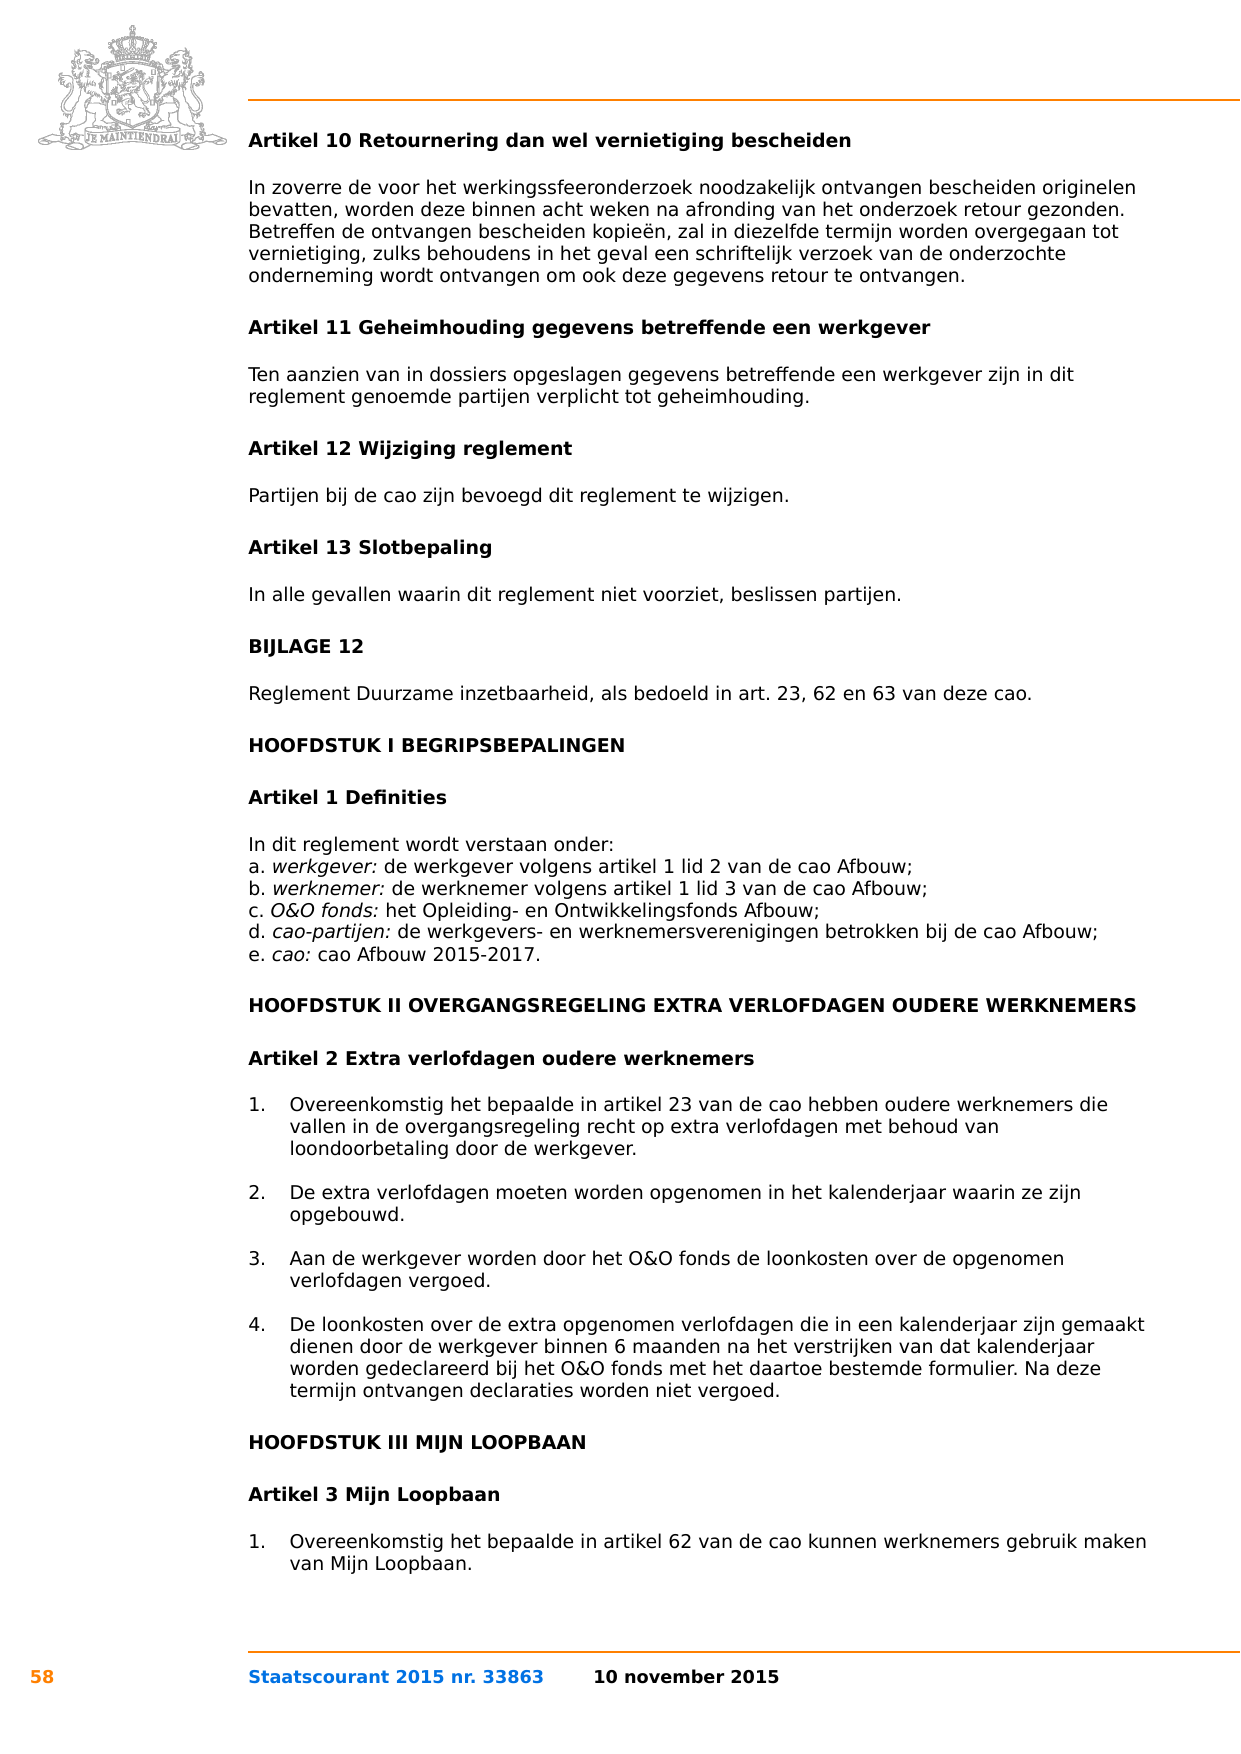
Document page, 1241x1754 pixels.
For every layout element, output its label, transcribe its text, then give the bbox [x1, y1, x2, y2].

text 4. De loonkosten over de extra opgenomen verlofdagen die in een kalenderjaar zijn gemaakt dienen door de werkgever binnen 6 maanden na het verstrijken van dat kalenderjaar worden gedeclareerd bij het O&O fonds met het daartoe bestemde formulier. Na deze termijn ontvangen declaraties worden niet vergoed. [248, 1314, 1163, 1402]
subtitle BIJLAGE 12 [248, 636, 1163, 658]
text Reglement Duurzame inzetbaarheid, als bedoeld in art. 23, 62 en 63 van deze cao. [248, 683, 1163, 704]
subtitle Artikel 1 Definities [248, 787, 1163, 808]
text 3. Aan de werkgever worden door het O&O fonds de loonkosten over de opgenomen verlofdagen vergoed. [248, 1248, 1163, 1292]
text b. werknemer: de werknemer volgens artikel 1 lid 3 van de cao Afbouw; [248, 877, 1163, 899]
subtitle Artikel 12 Wijziging reglement [248, 438, 1163, 460]
text In dit reglement wordt verstaan onder: [248, 833, 1163, 856]
text In zoverre de voor het werkingssfeeronderzoek noodzakelijk ontvangen bescheiden originelen bevatten, worden deze binnen acht weken na afronding van het onderzoek retour gezonden. Betreffen de ontvangen bescheiden kopieën, zal in diezelfde termijn worden overgegaan tot vernietiging, zulks behoudens in het geval een schriftelijk verzoek van de onderzochte onderneming wordt ontvangen om ook deze gegevens retour te ontvangen. [248, 177, 1163, 287]
subtitle Artikel 2 Extra verlofdagen oudere werknemers [248, 1047, 1163, 1069]
text d. cao-partijen: de werkgevers- en werknemersverenigingen betrokken bij de cao Afbouw; [248, 921, 1163, 943]
text a. werkgever: de werkgever volgens artikel 1 lid 2 van de cao Afbouw; [248, 856, 1163, 877]
text 1. Overeenkomstig het bepaalde in artikel 23 van de cao hebben oudere werknemers die vallen in de overgangsregeling recht op extra verlofdagen met behoud van loondoorbetaling door de werkgever. [248, 1094, 1163, 1160]
subtitle Artikel 11 Geheimhouding gegevens betreffende een werkgever [248, 317, 1163, 339]
text 2. De extra verlofdagen moeten worden opgenomen in het kalenderjaar waarin ze zijn opgebouwd. [248, 1182, 1163, 1226]
text In alle gevallen waarin dit reglement niet voorziet, beslissen partijen. [248, 584, 1163, 606]
subtitle HOOFDSTUK III MIJN LOOPBAAN [248, 1432, 1163, 1454]
subtitle Artikel 13 Slotbepaling [248, 537, 1163, 559]
text Ten aanzien van in dossiers opgeslagen gegevens betreffende een werkgever zijn in dit reglement genoemde partijen verplicht tot geheimhouding. [248, 364, 1163, 408]
text e. cao: cao Afbouw 2015-2017. [248, 943, 1163, 965]
text c. O&O fonds: het Opleiding- en Ontwikkelingsfonds Afbouw; [248, 899, 1163, 921]
subtitle HOOFDSTUK II OVERGANGSREGELING EXTRA VERLOFDAGEN OUDERE WERKNEMERS [248, 995, 1163, 1017]
picture [38, 25, 227, 150]
subtitle Artikel 3 Mijn Loopbaan [248, 1484, 1163, 1506]
subtitle HOOFDSTUK I BEGRIPSBEPALINGEN [248, 734, 1163, 757]
text 1. Overeenkomstig het bepaalde in artikel 62 van de cao kunnen werknemers gebruik maken van Mijn Loopbaan. [248, 1531, 1163, 1575]
text Partijen bij de cao zijn bevoegd dit reglement te wijzigen. [248, 485, 1163, 507]
subtitle Artikel 10 Retournering dan wel vernietiging bescheiden [248, 130, 1163, 152]
